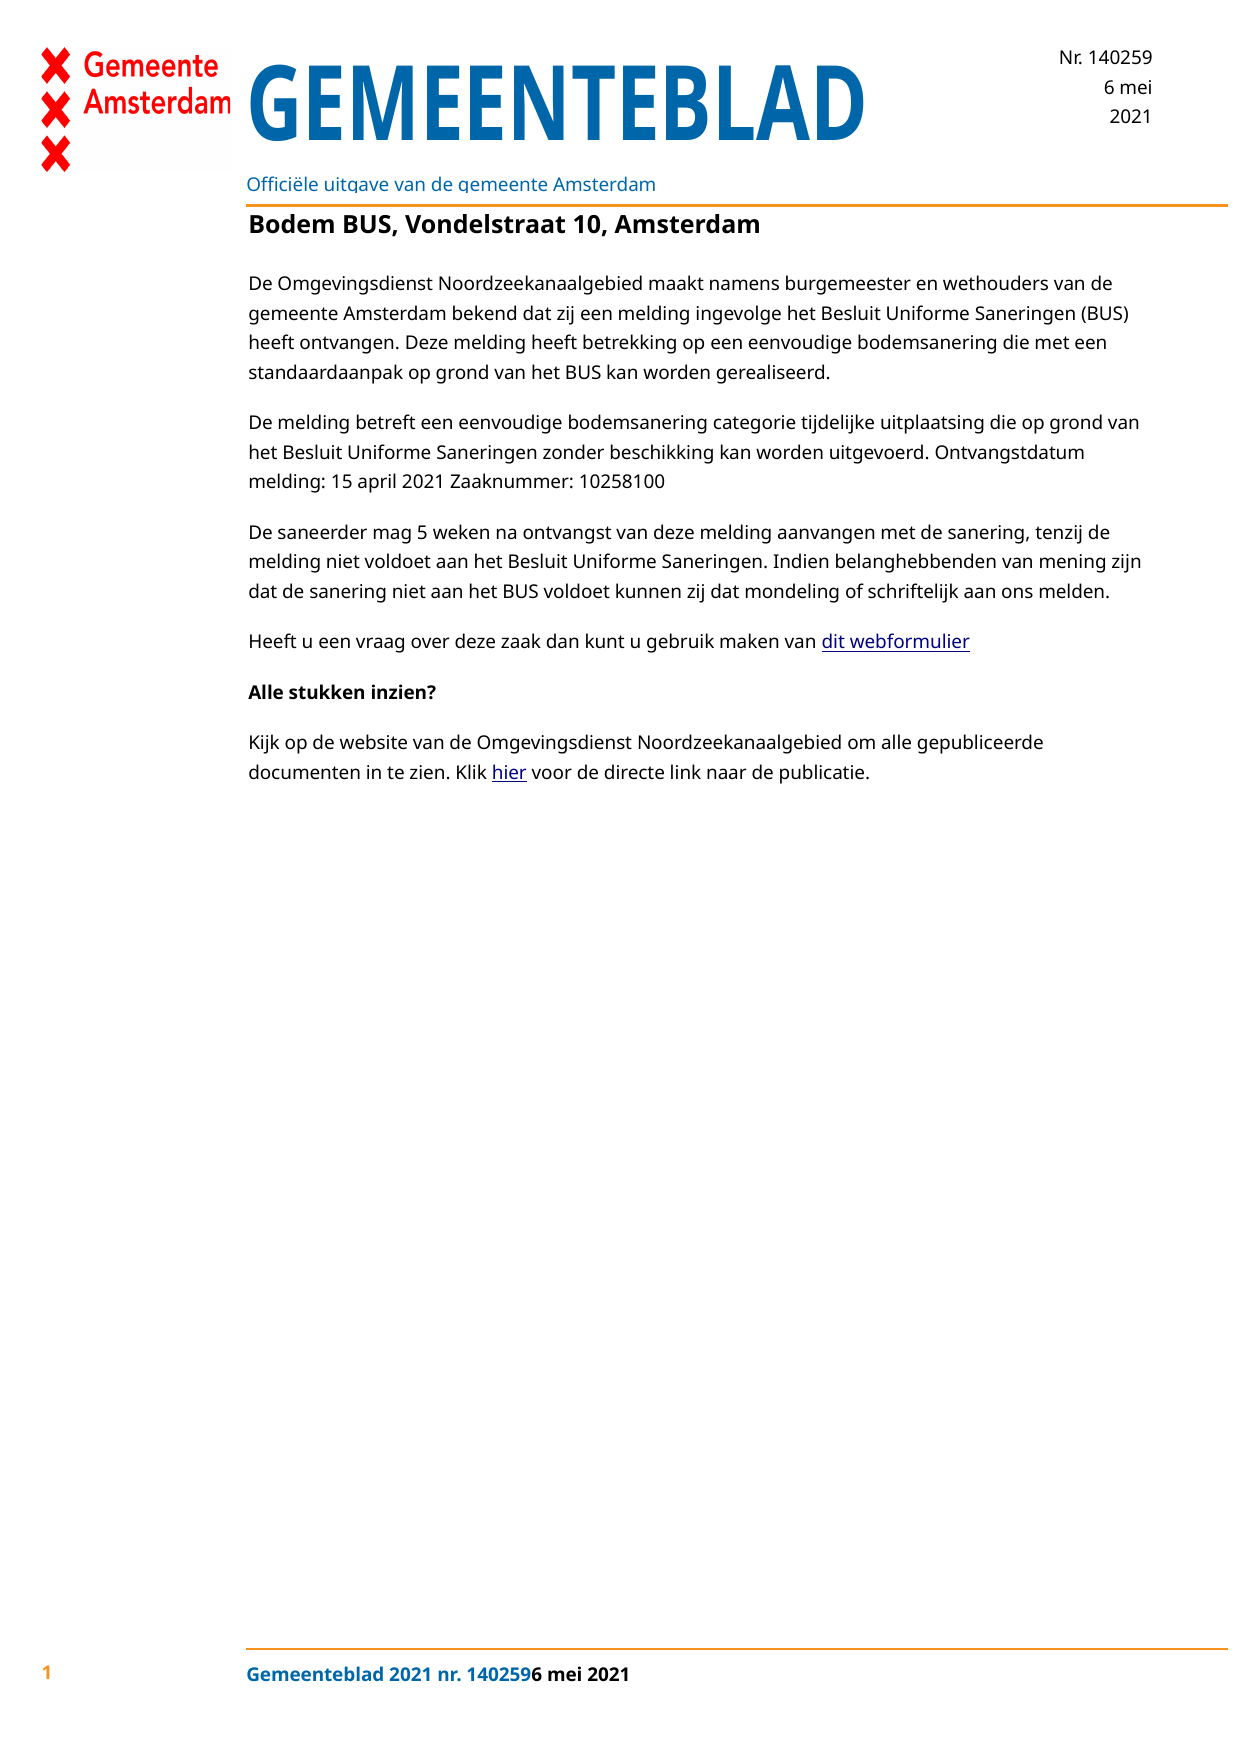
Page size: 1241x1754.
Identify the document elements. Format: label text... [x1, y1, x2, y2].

text Heeft u een vraag over deze zaak dan kunt u gebruik maken van dit webformulier [248, 629, 1152, 654]
text De melding betreft een eenvoudige bodemsanering categorie tijdelijke uitplaatsing die op grond van het Besluit Uniforme Saneringen zonder beschikking kan worden uitgevoerd. Ontvangstdatum melding: 15 april 2021 Zaaknummer: 10258100 [248, 409, 1152, 494]
picture [41, 47, 231, 172]
text Alle stukken inzien? [248, 679, 1152, 705]
text Kijk op de website van de Omgevingsdienst Noordzeekanaalgebied om alle gepubliceerde documenten in te zien. Klik hier voor de directe link naar de publicatie. [248, 729, 1152, 785]
text De saneerder mag 5 weken na ontvangst van deze melding aanvangen met de sanering, tenzij de melding niet voldoet aan het Besluit Uniforme Saneringen. Indien belanghebbenden van mening zijn dat de sanering niet aan het BUS voldoet kunnen zij dat mondeling of schriftelijk aan ons melden. [248, 519, 1152, 604]
text Bodem BUS, Vondelstraat 10, Amsterdam [248, 207, 1152, 241]
text De Omgevingsdienst Noordzeekanaalgebied maakt namens burgemeester en wethouders van de gemeente Amsterdam bekend dat zij een melding ingevolge het Besluit Uniforme Saneringen (BUS) heeft ontvangen. Deze melding heeft betrekking op een eenvoudige bodemsanering die met een standaardaanpak op grond van het BUS kan worden gerealiseerd. [248, 270, 1152, 385]
